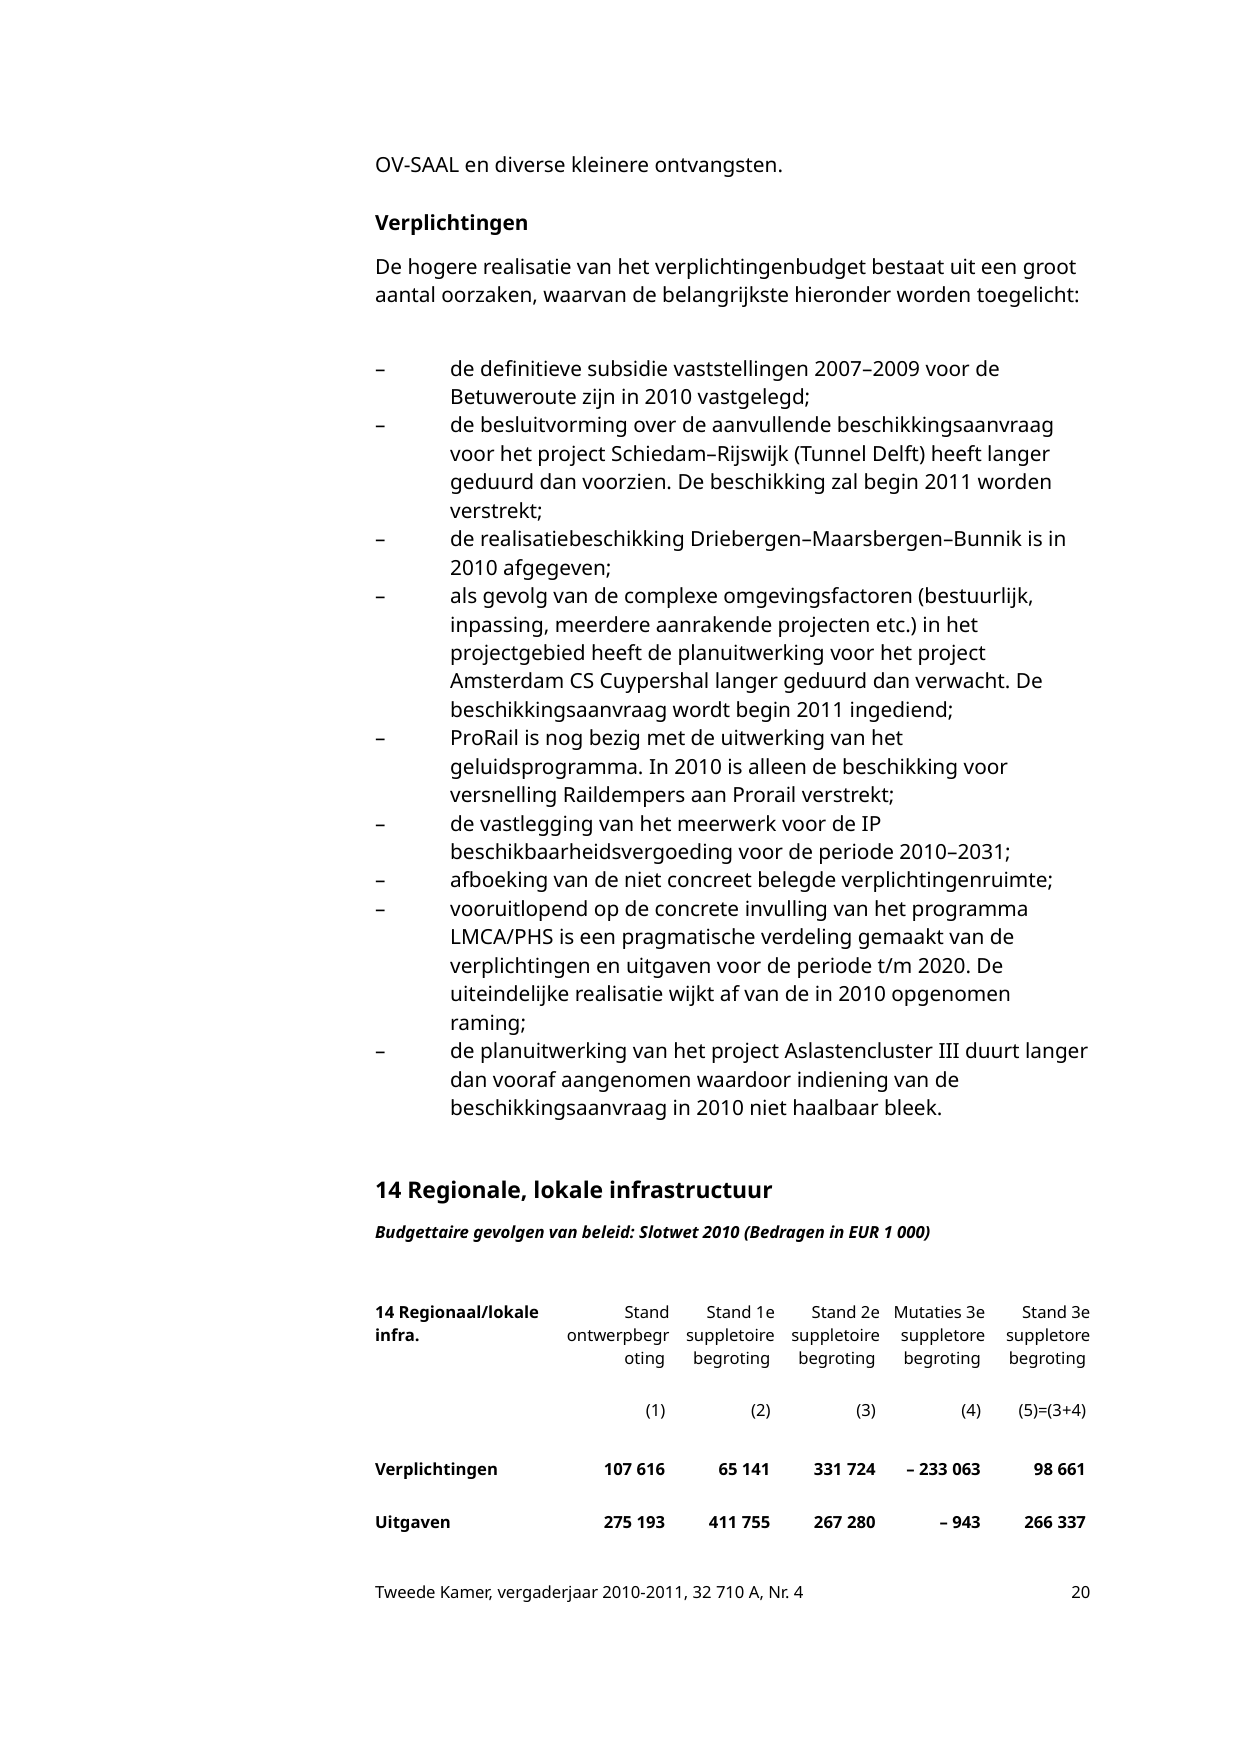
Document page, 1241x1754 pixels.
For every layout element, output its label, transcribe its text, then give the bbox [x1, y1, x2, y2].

table_header Stand 1e suppletoire begroting [669, 1301, 774, 1399]
table_header Stand 3e suppletore begroting [985, 1301, 1090, 1399]
text OV-SAAL en diverse kleinere ontvangsten. [375, 150, 1090, 178]
table_header Stand ontwerpbegroting [564, 1301, 669, 1399]
table_cell (1) [564, 1399, 669, 1457]
text Budgettaire gevolgen van beleid: Slotwet 2010 (Bedragen in EUR 1 000) [375, 1220, 1090, 1243]
table_header 14 Regionaal/lokale infra. [375, 1301, 564, 1399]
subtitle 14 Regionale, lokale infrastructuur [375, 1174, 1090, 1205]
table_cell (5)=(3+4) [985, 1399, 1090, 1457]
table_header Stand 2e suppletoire begroting [775, 1301, 880, 1399]
list de definitieve subsidie vaststellingen 2007–2009 voor de Betuweroute zijn in 2010 vastgelegd; [375, 354, 1090, 411]
table_cell 275 193 [564, 1510, 669, 1533]
table_cell Uitgaven [375, 1510, 564, 1533]
table_cell (2) [669, 1399, 774, 1457]
table_cell 266 337 [985, 1510, 1090, 1533]
table_cell 331 724 [775, 1458, 880, 1510]
table_cell 107 616 [564, 1458, 669, 1510]
table_cell [375, 1399, 564, 1457]
list de besluitvorming over de aanvullende beschikkingsaanvraag voor het project Schiedam–Rijswijk (Tunnel Delft) heeft langer geduurd dan voorzien. De beschikking zal begin 2011 worden verstrekt; [375, 411, 1090, 524]
table_cell 267 280 [775, 1510, 880, 1533]
list de planuitwerking van het project Aslastencluster III duurt langer dan vooraf aangenomen waardoor indiening van de beschikkingsaanvraag in 2010 niet haalbaar bleek. [375, 1036, 1090, 1122]
list als gevolg van de complexe omgevingsfactoren (bestuurlijk, inpassing, meerdere aanrakende projecten etc.) in het projectgebied heeft de planuitwerking voor het project Amsterdam CS Cuypershal langer geduurd dan verwacht. De beschikkingsaanvraag wordt begin 2011 ingediend; [375, 581, 1090, 723]
table_cell – 943 [880, 1510, 985, 1533]
table_cell – 233 063 [880, 1458, 985, 1510]
table_header Mutaties 3e suppletore begroting [880, 1301, 985, 1399]
text Verplichtingen [375, 208, 1090, 237]
table_cell 411 755 [669, 1510, 774, 1533]
text De hogere realisatie van het verplichtingenbudget bestaat uit een groot aantal oorzaken, waarvan de belangrijkste hieronder worden toegelicht: [375, 252, 1090, 309]
list afboeking van de niet concreet belegde verplichtingenruimte; [375, 866, 1090, 894]
list de vastlegging van het meerwerk voor de IP beschikbaarheidsvergoeding voor de periode 2010–2031; [375, 809, 1090, 866]
list ProRail is nog bezig met de uitwerking van het geluidsprogramma. In 2010 is alleen de beschikking voor versnelling Raildempers aan Prorail verstrekt; [375, 723, 1090, 809]
table_cell (4) [880, 1399, 985, 1457]
table_cell 65 141 [669, 1458, 774, 1510]
table_cell Verplichtingen [375, 1458, 564, 1510]
table_cell 98 661 [985, 1458, 1090, 1510]
list de realisatiebeschikking Driebergen–Maarsbergen–Bunnik is in 2010 afgegeven; [375, 524, 1090, 581]
list vooruitlopend op de concrete invulling van het programma LMCA/PHS is een pragmatische verdeling gemaakt van de verplichtingen en uitgaven voor de periode t/m 2020. De uiteindelijke realisatie wijkt af van de in 2010 opgenomen raming; [375, 894, 1090, 1036]
table_cell (3) [775, 1399, 880, 1457]
